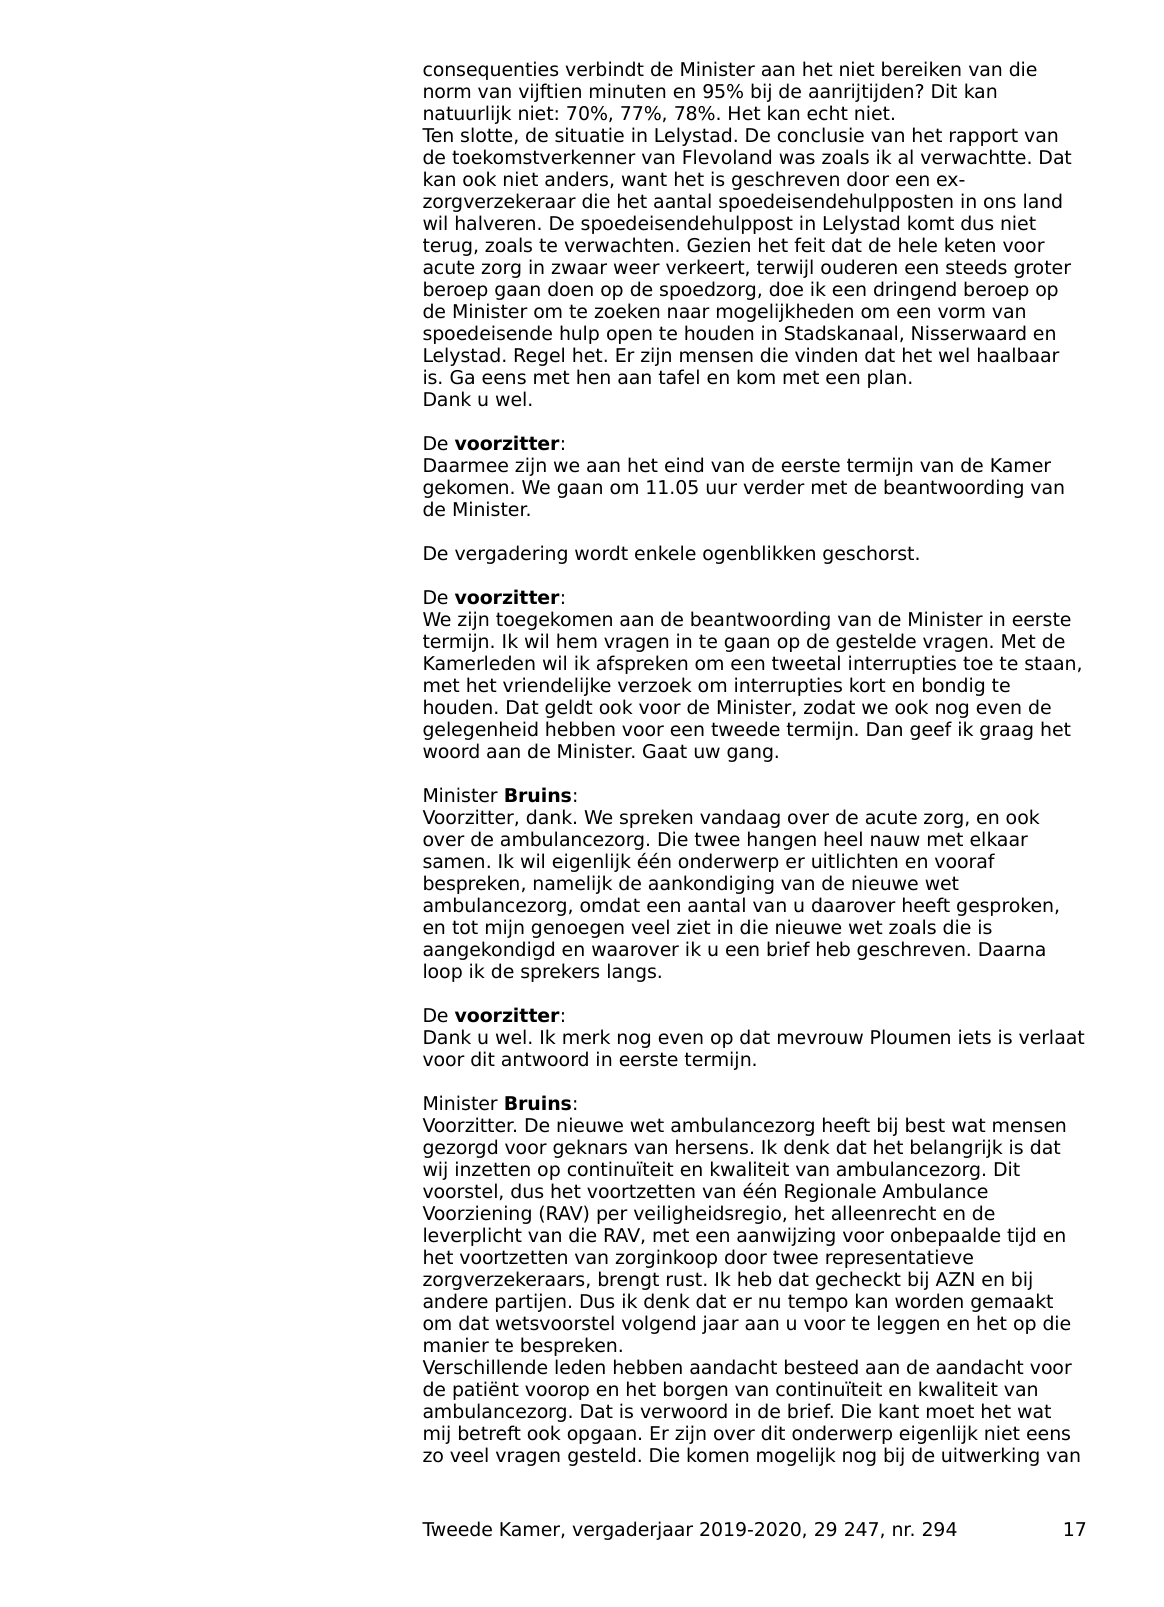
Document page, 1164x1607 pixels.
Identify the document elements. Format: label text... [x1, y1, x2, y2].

text Voorzitter. De nieuwe wet ambulancezorg heeft bij best wat mensen gezorgd voor geknars van hersens. Ik denk dat het belangrijk is dat wij inzetten op continuïteit en kwaliteit van ambulancezorg. Dit voorstel, dus het voortzetten van één Regionale Ambulance Voorziening (RAV) per veiligheidsregio, het alleenrecht en de leverplicht van die RAV, met een aanwijzing voor onbepaalde tijd en het voortzetten van zorginkoop door twee representatieve zorgverzekeraars, brengt rust. Ik heb dat gecheckt bij AZN en bij andere partijen. Dus ik denk dat er nu tempo kan worden gemaakt om dat wetsvoorstel volgend jaar aan u voor te leggen en het op die manier te bespreken. [422, 1115, 1087, 1357]
text Minister Bruins: [422, 785, 1087, 807]
text Minister Bruins: [422, 1093, 1087, 1115]
text Dank u wel. [422, 389, 1087, 411]
text We zijn toegekomen aan de beantwoording van de Minister in eerste termijn. Ik wil hem vragen in te gaan op de gestelde vragen. Met de Kamerleden wil ik afspreken om een tweetal interrupties toe te staan, met het vriendelijke verzoek om interrupties kort en bondig te houden. Dat geldt ook voor de Minister, zodat we ook nog even de gelegenheid hebben voor een tweede termijn. Dan geef ik graag het woord aan de Minister. Gaat uw gang. [422, 609, 1087, 763]
text De voorzitter: [422, 433, 1087, 455]
text Verschillende leden hebben aandacht besteed aan de aandacht voor de patiënt voorop en het borgen van continuïteit en kwaliteit van ambulancezorg. Dat is verwoord in de brief. Die kant moet het wat mij betreft ook opgaan. Er zijn over dit onderwerp eigenlijk niet eens zo veel vragen gesteld. Die komen mogelijk nog bij de uitwerking van [422, 1357, 1087, 1467]
text De voorzitter: [422, 1005, 1087, 1027]
text De vergadering wordt enkele ogenblikken geschorst. [422, 543, 1087, 565]
text De voorzitter: [422, 587, 1087, 609]
text Ten slotte, de situatie in Lelystad. De conclusie van het rapport van de toekomstverkenner van Flevoland was zoals ik al verwachtte. Dat kan ook niet anders, want het is geschreven door een ex-zorgverzekeraar die het aantal spoedeisendehulpposten in ons land wil halveren. De spoedeisendehulppost in Lelystad komt dus niet terug, zoals te verwachten. Gezien het feit dat de hele keten voor acute zorg in zwaar weer verkeert, terwijl ouderen een steeds groter beroep gaan doen op de spoedzorg, doe ik een dringend beroep op de Minister om te zoeken naar mogelijkheden om een vorm van spoedeisende hulp open te houden in Stadskanaal, Nisserwaard en Lelystad. Regel het. Er zijn mensen die vinden dat het wel haalbaar is. Ga eens met hen aan tafel en kom met een plan. [422, 125, 1087, 389]
text Dank u wel. Ik merk nog even op dat mevrouw Ploumen iets is verlaat voor dit antwoord in eerste termijn. [422, 1027, 1087, 1071]
text Voorzitter, dank. We spreken vandaag over de acute zorg, en ook over de ambulancezorg. Die twee hangen heel nauw met elkaar samen. Ik wil eigenlijk één onderwerp er uitlichten en vooraf bespreken, namelijk de aankondiging van de nieuwe wet ambulancezorg, omdat een aantal van u daarover heeft gesproken, en tot mijn genoegen veel ziet in die nieuwe wet zoals die is aangekondigd en waarover ik u een brief heb geschreven. Daarna loop ik de sprekers langs. [422, 807, 1087, 983]
text consequenties verbindt de Minister aan het niet bereiken van die norm van vijftien minuten en 95% bij de aanrijtijden? Dit kan natuurlijk niet: 70%, 77%, 78%. Het kan echt niet. [422, 59, 1087, 125]
text Daarmee zijn we aan het eind van de eerste termijn van de Kamer gekomen. We gaan om 11.05 uur verder met de beantwoording van de Minister. [422, 455, 1087, 521]
